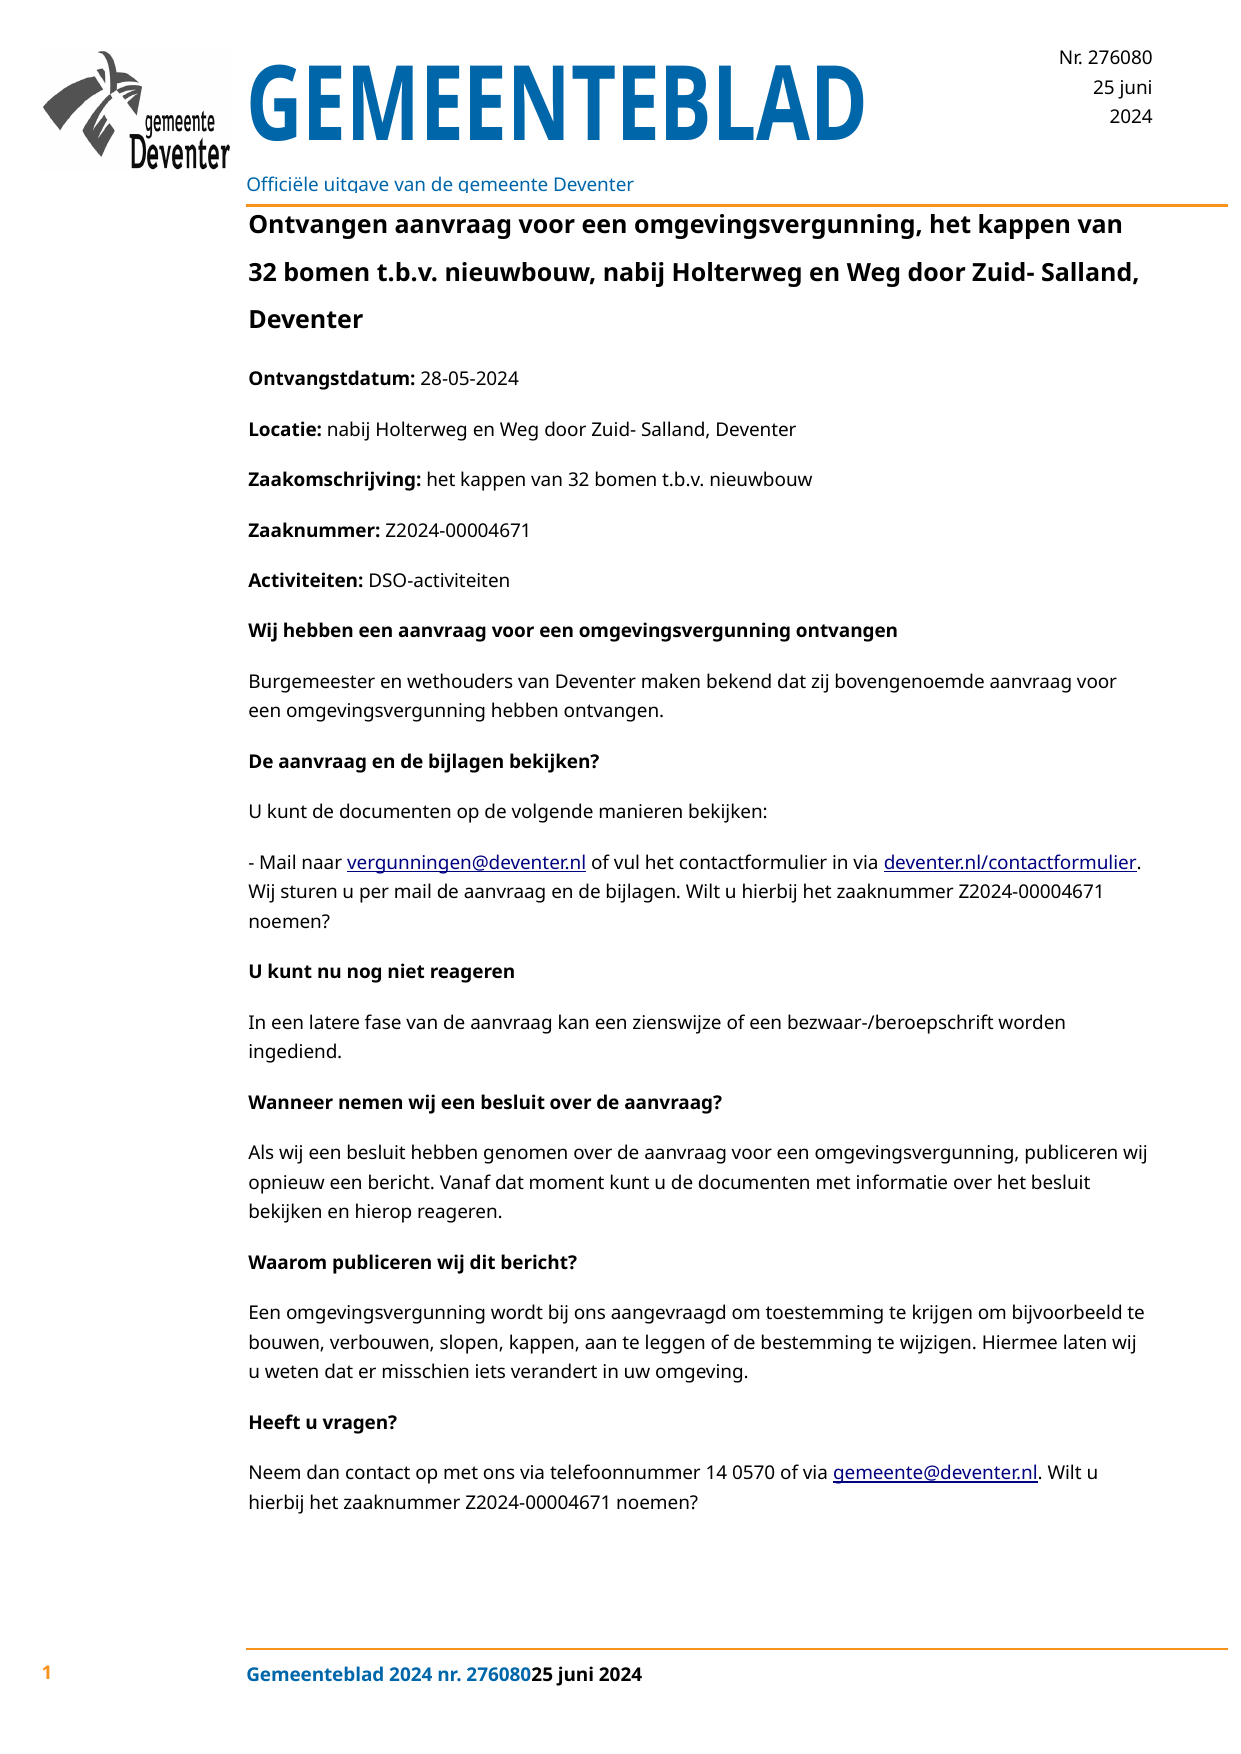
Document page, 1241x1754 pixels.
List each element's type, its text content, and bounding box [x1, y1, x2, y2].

picture [41, 47, 231, 172]
text De aanvraag en de bijlagen bekijken? [248, 748, 1152, 774]
text Heeft u vragen? [248, 1409, 1152, 1434]
text Als wij een besluit hebben genomen over de aanvraag voor een omgevingsvergunning, publiceren wij opnieuw een bericht. Vanaf dat moment kunt u de documenten met informatie over het besluit bekijken en hierop reageren. [248, 1139, 1152, 1224]
text Wanneer nemen wij een besluit over de aanvraag? [248, 1089, 1152, 1114]
text Waarom publiceren wij dit bericht? [248, 1249, 1152, 1274]
text Burgemeester en wethouders van Deventer maken bekend dat zij bovengenoemde aanvraag voor een omgevingsvergunning hebben ontvangen. [248, 668, 1152, 723]
text Activiteiten: DSO-activiteiten [248, 567, 1152, 593]
text Zaakomschrijving: het kappen van 32 bomen t.b.v. nieuwbouw [248, 466, 1152, 492]
text U kunt de documenten op de volgende manieren bekijken: [248, 798, 1152, 824]
text Ontvangstdatum: 28-05-2024 [248, 366, 1152, 391]
text Locatie: nabij Holterweg en Weg door Zuid- Salland, Deventer [248, 416, 1152, 442]
text U kunt nu nog niet reageren [248, 958, 1152, 984]
text Ontvangen aanvraag voor een omgevingsvergunning, het kappen van 32 bomen t.b.v. nieuwbouw, nabij Holterweg en Weg door Zuid- Salland, Deventer [248, 207, 1152, 336]
text Wij hebben een aanvraag voor een omgevingsvergunning ontvangen [248, 618, 1152, 643]
text - Mail naar vergunningen@deventer.nl of vul het contactformulier in via deventer.nl/contactformulier. Wij sturen u per mail de aanvraag en de bijlagen. Wilt u hierbij het zaaknummer Z2024-00004671 noemen? [248, 849, 1152, 934]
text In een latere fase van de aanvraag kan een zienswijze of een bezwaar-/beroepschrift worden ingediend. [248, 1009, 1152, 1064]
text Een omgevingsvergunning wordt bij ons aangevraagd om toestemming te krijgen om bijvoorbeeld te bouwen, verbouwen, slopen, kappen, aan te leggen of de bestemming te wijzigen. Hiermee laten wij u weten dat er misschien iets verandert in uw omgeving. [248, 1299, 1152, 1384]
text Neem dan contact op met ons via telefoonnummer 14 0570 of via gemeente@deventer.nl. Wilt u hierbij het zaaknummer Z2024-00004671 noemen? [248, 1459, 1152, 1514]
text Zaaknummer: Z2024-00004671 [248, 517, 1152, 542]
